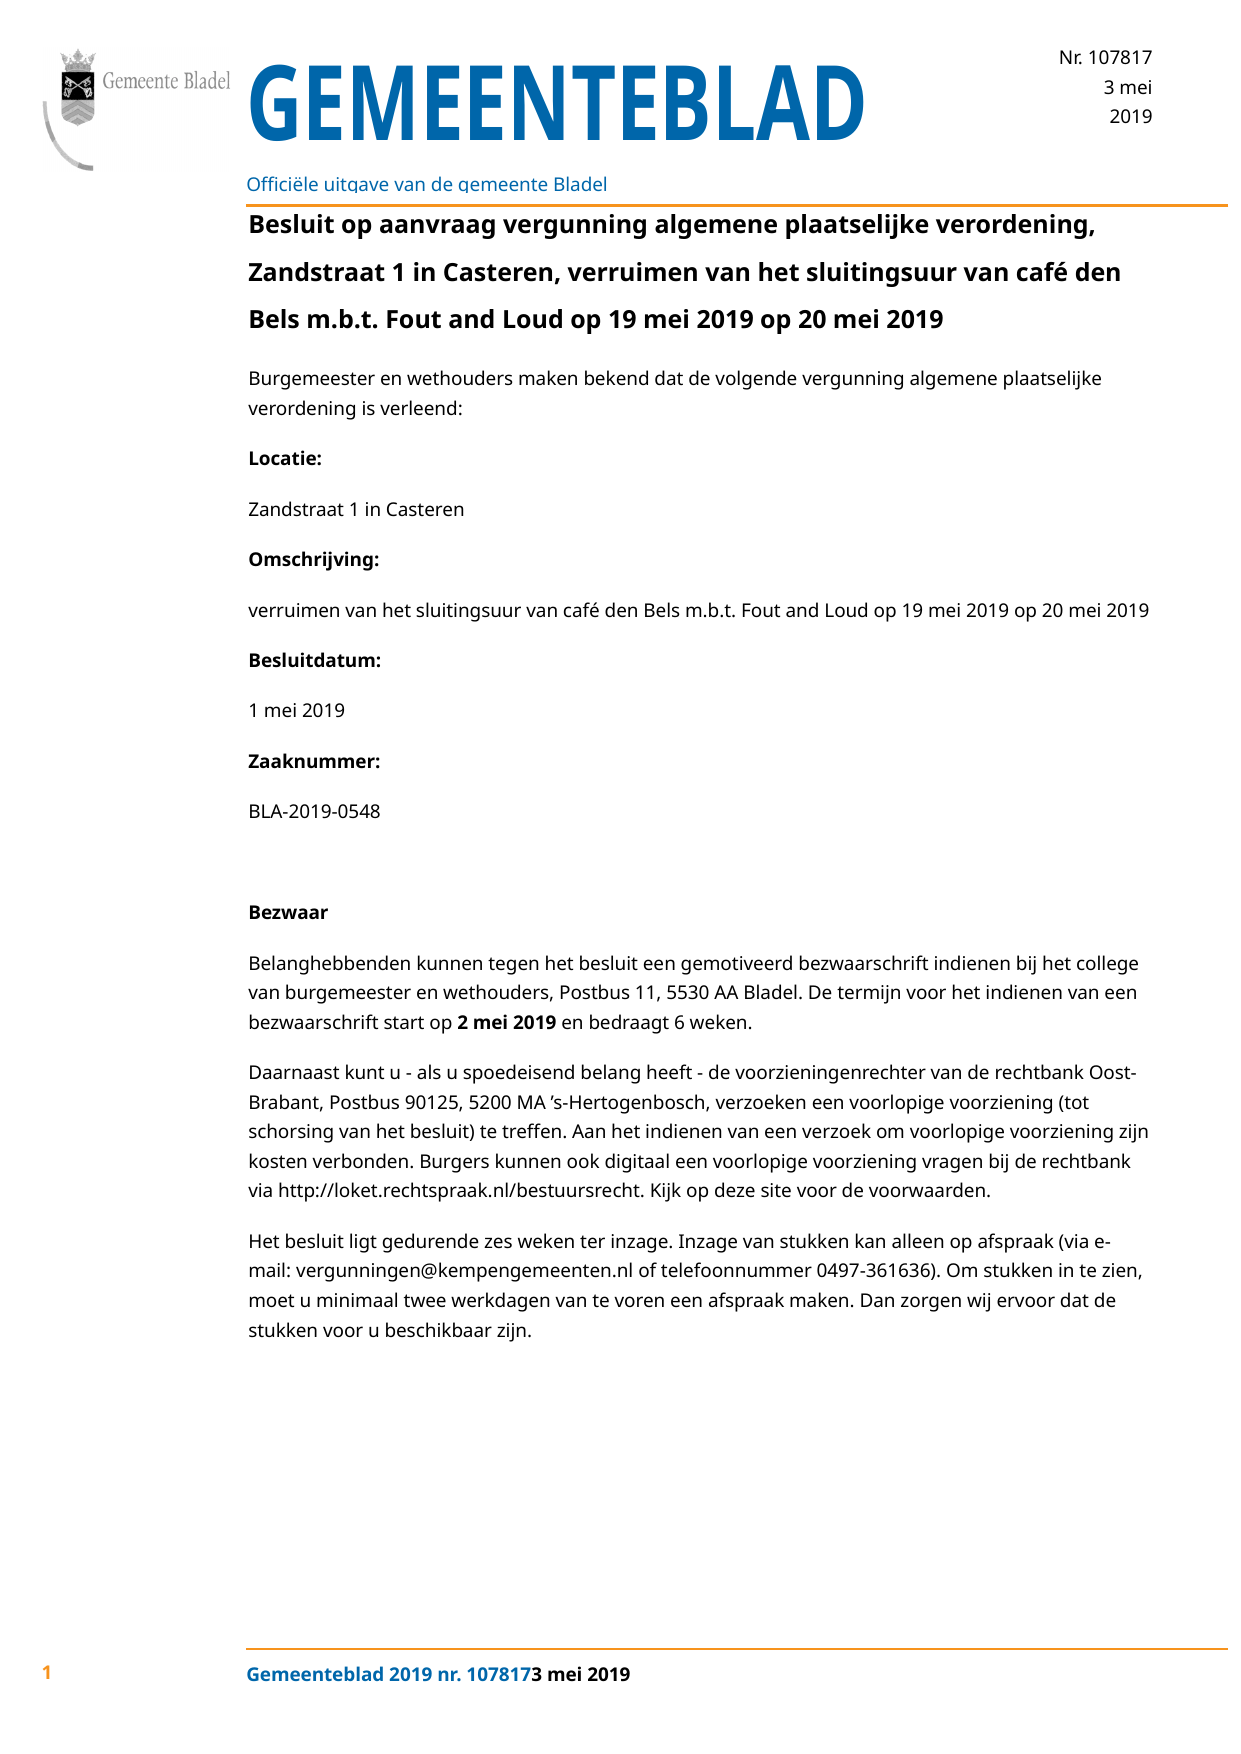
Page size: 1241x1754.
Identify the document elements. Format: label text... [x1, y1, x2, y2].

text Zandstraat 1 in Casteren [248, 496, 1152, 522]
text Belanghebbenden kunnen tegen het besluit een gemotiveerd bezwaarschrift indienen bij het college van burgemeester en wethouders, Postbus 11, 5530 AA Bladel. De termijn voor het indienen van een bezwaarschrift start op 2 mei 2019 en bedraagt 6 weken. [248, 950, 1152, 1034]
text Besluit op aanvraag vergunning algemene plaatselijke verordening, Zandstraat 1 in Casteren, verruimen van het sluitingsuur van café den Bels m.b.t. Fout and Loud op 19 mei 2019 op 20 mei 2019 [248, 207, 1152, 336]
text Omschrijving: [248, 546, 1152, 572]
text Daarnaast kunt u - als u spoedeisend belang heeft - de voorzieningenrechter van de rechtbank Oost-Brabant, Postbus 90125, 5200 MA ’s-Hertogenbosch, verzoeken een voorlopige voorziening (tot schorsing van het besluit) te treffen. Aan het indienen van een verzoek om voorlopige voorziening zijn kosten verbonden. Burgers kunnen ook digitaal een voorlopige voorziening vragen bij de rechtbank via http://loket.rechtspraak.nl/bestuursrecht. Kijk op deze site voor de voorwaarden. [248, 1059, 1152, 1203]
text Zaaknummer: [248, 748, 1152, 774]
text Bezwaar [248, 899, 1152, 925]
text Het besluit ligt gedurende zes weken ter inzage. Inzage van stukken kan alleen op afspraak (via e-mail: vergunningen@kempengemeenten.nl of telefoonnummer 0497-361636). Om stukken in te zien, moet u minimaal twee werkdagen van te voren een afspraak maken. Dan zorgen wij ervoor dat de stukken voor u beschikbaar zijn. [248, 1228, 1152, 1342]
text Besluitdatum: [248, 647, 1152, 673]
picture [41, 47, 231, 172]
text Locatie: [248, 446, 1152, 471]
text BLA-2019-0548 [248, 798, 1152, 824]
text verruimen van het sluitingsuur van café den Bels m.b.t. Fout and Loud op 19 mei 2019 op 20 mei 2019 [248, 597, 1152, 622]
text 1 mei 2019 [248, 698, 1152, 723]
text Burgemeester en wethouders maken bekend dat de volgende vergunning algemene plaatselijke verordening is verleend: [248, 366, 1152, 421]
